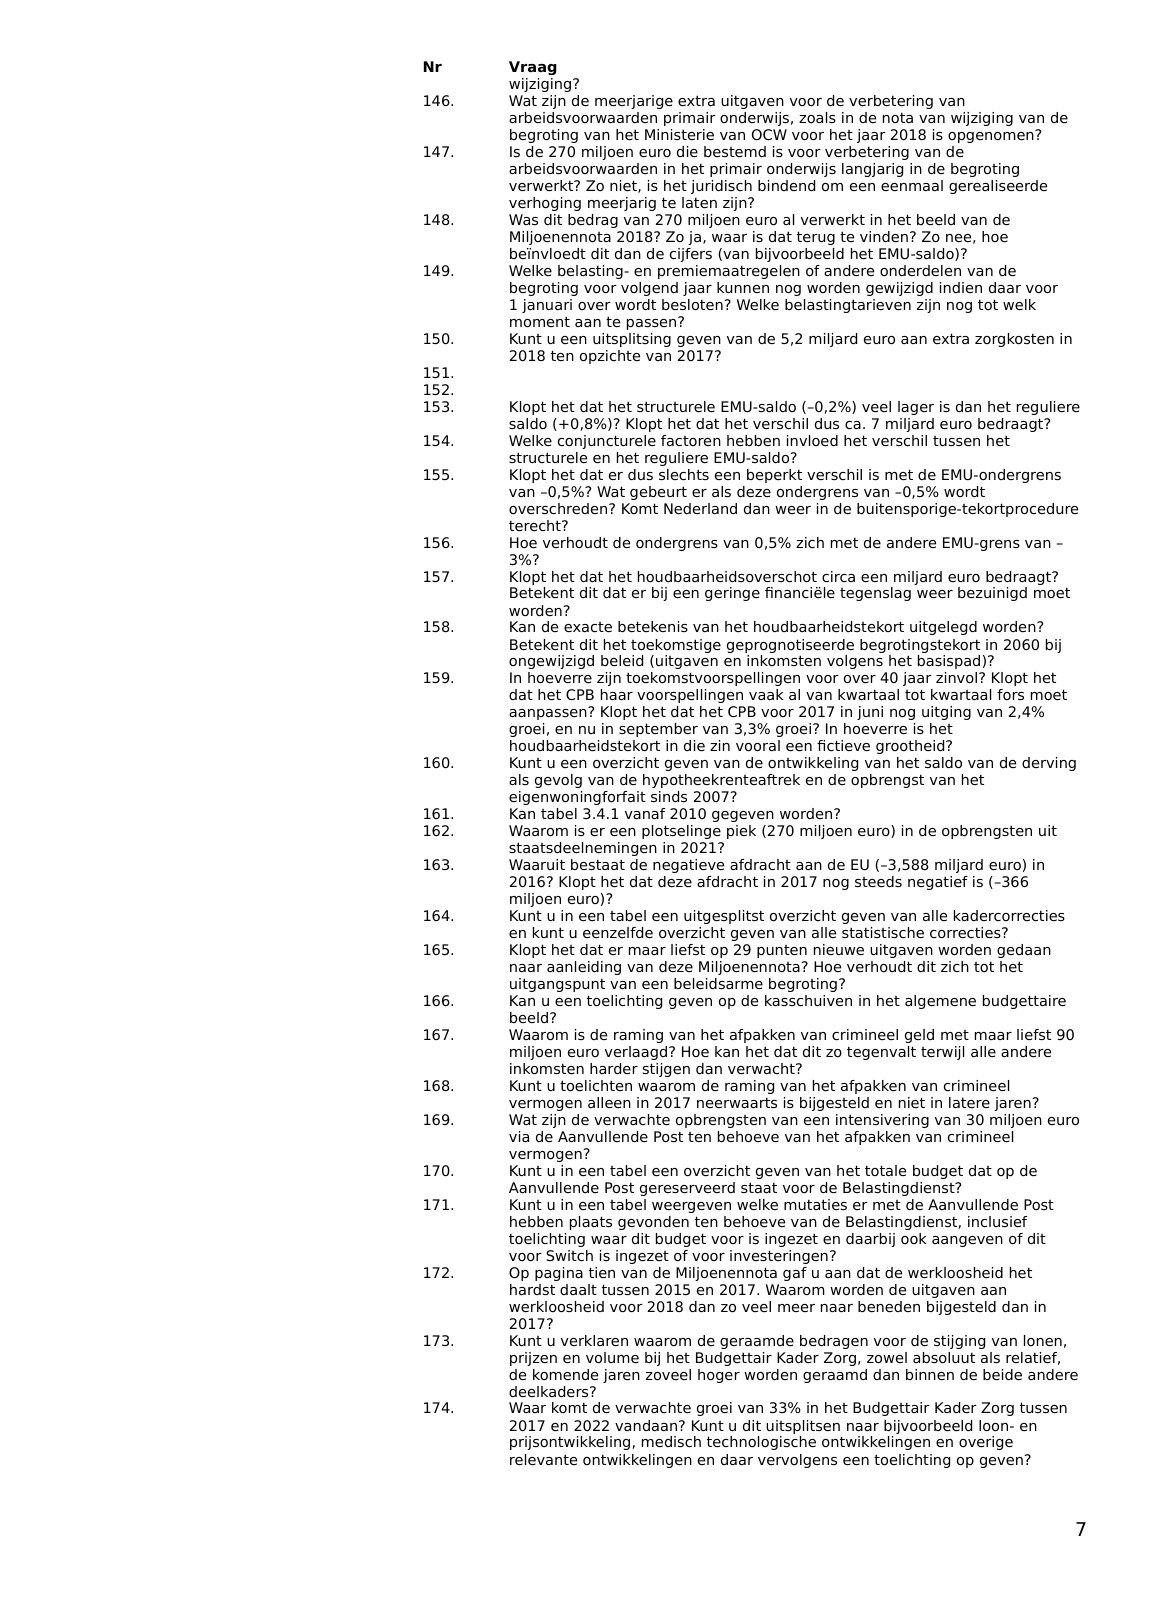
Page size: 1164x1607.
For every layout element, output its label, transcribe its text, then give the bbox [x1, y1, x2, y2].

table_cell 146. [422, 93, 503, 144]
table_cell 169. [422, 1112, 503, 1163]
table_cell Waarom is de raming van het afpakken van crimineel geld met maar liefst 90 miljoen euro verlaagd? Hoe kan het dat dit zo tegenvalt terwijl alle andere inkomsten harder stijgen dan verwacht? [503, 1027, 1087, 1078]
table_cell 147. [422, 144, 503, 212]
table_cell Klopt het dat er dus slechts een beperkt verschil is met de EMU-ondergrens van –0,5%? Wat gebeurt er als deze ondergrens van –0,5% wordt overschreden? Komt Nederland dan weer in de buitensporige-tekortprocedure terecht? [503, 467, 1087, 534]
table_cell Kunt u verklaren waarom de geraamde bedragen voor de stijging van lonen, prijzen en volume bij het Budgettair Kader Zorg, zowel absoluut als relatief, de komende jaren zoveel hoger worden geraamd dan binnen de beide andere deelkaders? [503, 1333, 1087, 1400]
table_cell Kunt u in een tabel weergeven welke mutaties er met de Aanvullende Post hebben plaats gevonden ten behoeve van de Belastingdienst, inclusief toelichting waar dit budget voor is ingezet en daarbij ook aangeven of dit voor Switch is ingezet of voor investeringen? [503, 1197, 1087, 1264]
table_cell In hoeverre zijn toekomstvoorspellingen voor over 40 jaar zinvol? Klopt het dat het CPB haar voorspellingen vaak al van kwartaal tot kwartaal fors moet aanpassen? Klopt het dat het CPB voor 2017 in juni nog uitging van 2,4% groei, en nu in september van 3,3% groei? In hoeverre is het houdbaarheidstekort in die zin vooral een fictieve grootheid? [503, 670, 1087, 755]
table_cell [503, 365, 1087, 382]
table_cell Kunt u in een tabel een uitgesplitst overzicht geven van alle kadercorrecties en kunt u eenzelfde overzicht geven van alle statistische correcties? [503, 908, 1087, 942]
table_cell 171. [422, 1197, 503, 1264]
table_cell Kunt u in een tabel een overzicht geven van het totale budget dat op de Aanvullende Post gereserveerd staat voor de Belastingdienst? [503, 1163, 1087, 1197]
table_cell wijziging? [503, 76, 1087, 93]
table_cell [503, 382, 1087, 399]
table_cell 159. [422, 670, 503, 755]
table_cell 173. [422, 1333, 503, 1400]
table_header Vraag [503, 59, 1087, 76]
table_cell 150. [422, 331, 503, 365]
table_cell 167. [422, 1027, 503, 1078]
table_cell Waarom is er een plotselinge piek (270 miljoen euro) in de opbrengsten uit staatsdeelnemingen in 2021? [503, 823, 1087, 857]
table_cell 160. [422, 755, 503, 806]
table_cell Kan u een toelichting geven op de kasschuiven in het algemene budgettaire beeld? [503, 993, 1087, 1027]
table_cell 163. [422, 857, 503, 908]
table_cell 166. [422, 993, 503, 1027]
table_cell Hoe verhoudt de ondergrens van 0,5% zich met de andere EMU-grens van –3%? [503, 535, 1087, 568]
table_cell 162. [422, 823, 503, 857]
table_header Nr [422, 59, 503, 76]
table_cell 153. [422, 399, 503, 433]
table_cell 172. [422, 1265, 503, 1332]
table_cell 149. [422, 263, 503, 331]
table_cell Klopt het dat het houdbaarheidsoverschot circa een miljard euro bedraagt? Betekent dit dat er bij een geringe financiële tegenslag weer bezuinigd moet worden? [503, 569, 1087, 619]
table_cell 157. [422, 569, 503, 619]
table_cell Was dit bedrag van 270 miljoen euro al verwerkt in het beeld van de Miljoenennota 2018? Zo ja, waar is dat terug te vinden? Zo nee, hoe beïnvloedt dit dan de cijfers (van bijvoorbeeld het EMU-saldo)? [503, 212, 1087, 263]
table_cell 154. [422, 433, 503, 467]
table_cell 151. [422, 365, 503, 382]
table_cell [422, 76, 503, 93]
table_cell 148. [422, 212, 503, 263]
table_cell Waar komt de verwachte groei van 33% in het Budgettair Kader Zorg tussen 2017 en 2022 vandaan? Kunt u dit uitsplitsen naar bijvoorbeeld loon- en prijsontwikkeling, medisch technologische ontwikkelingen en overige relevante ontwikkelingen en daar vervolgens een toelichting op geven? [503, 1400, 1087, 1468]
table_cell Klopt het dat het structurele EMU-saldo (–0,2%) veel lager is dan het reguliere saldo (+0,8%)? Klopt het dat het verschil dus ca. 7 miljard euro bedraagt? [503, 399, 1087, 433]
table_cell 170. [422, 1163, 503, 1197]
table_cell Waaruit bestaat de negatieve afdracht aan de EU (–3,588 miljard euro) in 2016? Klopt het dat deze afdracht in 2017 nog steeds negatief is (–366 miljoen euro)? [503, 857, 1087, 908]
table_cell 152. [422, 382, 503, 399]
table_cell Kan tabel 3.4.1 vanaf 2010 gegeven worden? [503, 806, 1087, 823]
table_cell Wat zijn de verwachte opbrengsten van een intensivering van 30 miljoen euro via de Aanvullende Post ten behoeve van het afpakken van crimineel vermogen? [503, 1112, 1087, 1163]
table_cell Wat zijn de meerjarige extra uitgaven voor de verbetering van arbeidsvoorwaarden primair onderwijs, zoals in de nota van wijziging van de begroting van het Ministerie van OCW voor het jaar 2018 is opgenomen? [503, 93, 1087, 144]
table_cell Kan de exacte betekenis van het houdbaarheidstekort uitgelegd worden? Betekent dit het toekomstige geprognotiseerde begrotingstekort in 2060 bij ongewijzigd beleid (uitgaven en inkomsten volgens het basispad)? [503, 619, 1087, 670]
table_cell Is de 270 miljoen euro die bestemd is voor verbetering van de arbeidsvoorwaarden in het primair onderwijs langjarig in de begroting verwerkt? Zo niet, is het juridisch bindend om een eenmaal gerealiseerde verhoging meerjarig te laten zijn? [503, 144, 1087, 212]
table_cell Kunt u een uitsplitsing geven van de 5,2 miljard euro aan extra zorgkosten in 2018 ten opzichte van 2017? [503, 331, 1087, 365]
table_cell Welke belasting- en premiemaatregelen of andere onderdelen van de begroting voor volgend jaar kunnen nog worden gewijzigd indien daar voor 1 januari over wordt besloten? Welke belastingtarieven zijn nog tot welk moment aan te passen? [503, 263, 1087, 331]
table_cell 161. [422, 806, 503, 823]
table_cell Op pagina tien van de Miljoenennota gaf u aan dat de werkloosheid het hardst daalt tussen 2015 en 2017. Waarom worden de uitgaven aan werkloosheid voor 2018 dan zo veel meer naar beneden bijgesteld dan in 2017? [503, 1265, 1087, 1332]
table_cell 168. [422, 1078, 503, 1112]
table_cell 165. [422, 942, 503, 993]
table_cell 156. [422, 535, 503, 568]
table_cell 164. [422, 908, 503, 942]
table_cell 155. [422, 467, 503, 534]
table_cell 174. [422, 1400, 503, 1468]
table_cell Welke conjuncturele factoren hebben invloed het verschil tussen het structurele en het reguliere EMU-saldo? [503, 433, 1087, 467]
table_cell Kunt u een overzicht geven van de ontwikkeling van het saldo van de derving als gevolg van de hypotheekrenteaftrek en de opbrengst van het eigenwoningforfait sinds 2007? [503, 755, 1087, 806]
table_cell 158. [422, 619, 503, 670]
table_cell Klopt het dat er maar liefst op 29 punten nieuwe uitgaven worden gedaan naar aanleiding van deze Miljoenennota? Hoe verhoudt dit zich tot het uitgangspunt van een beleidsarme begroting? [503, 942, 1087, 993]
table_cell Kunt u toelichten waarom de raming van het afpakken van crimineel vermogen alleen in 2017 neerwaarts is bijgesteld en niet in latere jaren? [503, 1078, 1087, 1112]
